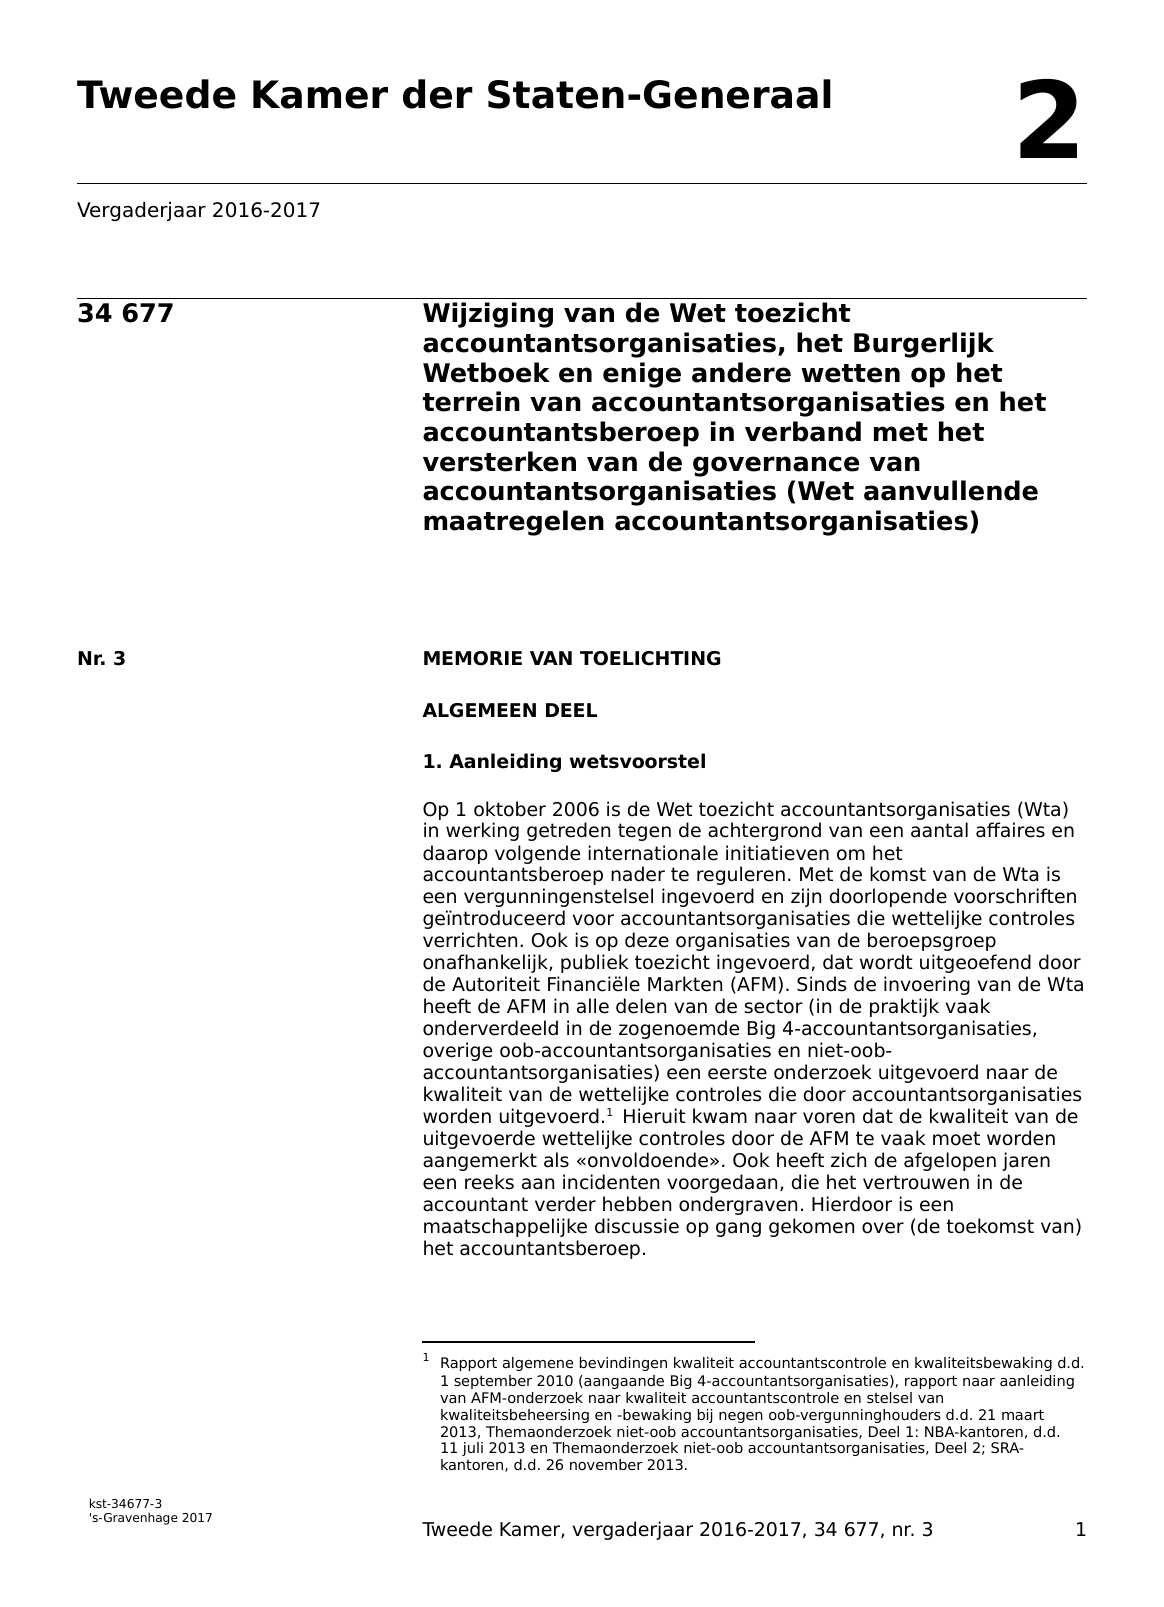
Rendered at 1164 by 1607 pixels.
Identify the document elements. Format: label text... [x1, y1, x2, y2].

text Rapport algemene bevindingen kwaliteit accountantscontrole en kwaliteitsbewaking d.d. 1 september 2010 (aangaande Big 4-accountantsorganisaties), rapport naar aanleiding van AFM-onderzoek naar kwaliteit accountantscontrole en stelsel van kwaliteitsbeheersing en -bewaking bij negen oob-vergunninghouders d.d. 21 maart 2013, Themaonderzoek niet-oob accountantsorganisaties, Deel 1: NBA-kantoren, d.d. 11 juli 2013 en Themaonderzoek niet-oob accountantsorganisaties, Deel 2; SRA-kantoren, d.d. 26 november 2013. [422, 1351, 1087, 1474]
table_header Tweede Kamer der Staten-Generaal [77, 59, 886, 183]
text Op 1 oktober 2006 is de Wet toezicht accountantsorganisaties (Wta) in werking getreden tegen de achtergrond van een aantal affaires en daarop volgende internationale initiatieven om het accountantsberoep nader te reguleren. Met de komst van de Wta is een vergunningenstelsel ingevoerd en zijn doorlopende voorschriften geïntroduceerd voor accountantsorganisaties die wettelijke controles verrichten. Ook is op deze organisaties van de beroepsgroep onafhankelijk, publiek toezicht ingevoerd, dat wordt uitgeoefend door de Autoriteit Financiële Markten (AFM). Sinds de invoering van de Wta heeft de AFM in alle delen van de sector (in de praktijk vaak onderverdeeld in de zogenoemde Big 4-accountantsorganisaties, overige oob-accountantsorganisaties en niet-oob-accountantsorganisaties) een eerste onderzoek uitgevoerd naar de kwaliteit van de wettelijke controles die door accountantsorganisaties worden uitgevoerd. Hieruit kwam naar voren dat de kwaliteit van de uitgevoerde wettelijke controles door de AFM te vaak moet worden aangemerkt als «onvoldoende». Ook heeft zich de afgelopen jaren een reeks aan incidenten voorgedaan, die het vertrouwen in de accountant verder hebben ondergraven. Hierdoor is een maatschappelijke discussie op gang gekomen over (de toekomst van) het accountantsberoep. [422, 798, 1087, 1260]
subtitle 34 677 Wijziging van de Wet toezicht accountantsorganisaties, het Burgerlijk Wetboek en enige andere wetten op het terrein van accountantsorganisaties en het accountantsberoep in verband met het versterken van de governance van accountantsorganisaties (Wet aanvullende maatregelen accountantsorganisaties) [77, 299, 1087, 536]
table_cell Vergaderjaar 2016-2017 [77, 184, 1087, 298]
table_header 2 [886, 59, 1087, 183]
text kst-34677-3 [88, 1497, 323, 1511]
subtitle Nr. 3 MEMORIE VAN TOELICHTING [77, 647, 1087, 669]
subtitle ALGEMEEN DEEL [422, 699, 1087, 721]
subtitle 1. Aanleiding wetsvoorstel [422, 751, 1087, 773]
text 's-Gravenhage 2017 [88, 1511, 323, 1525]
